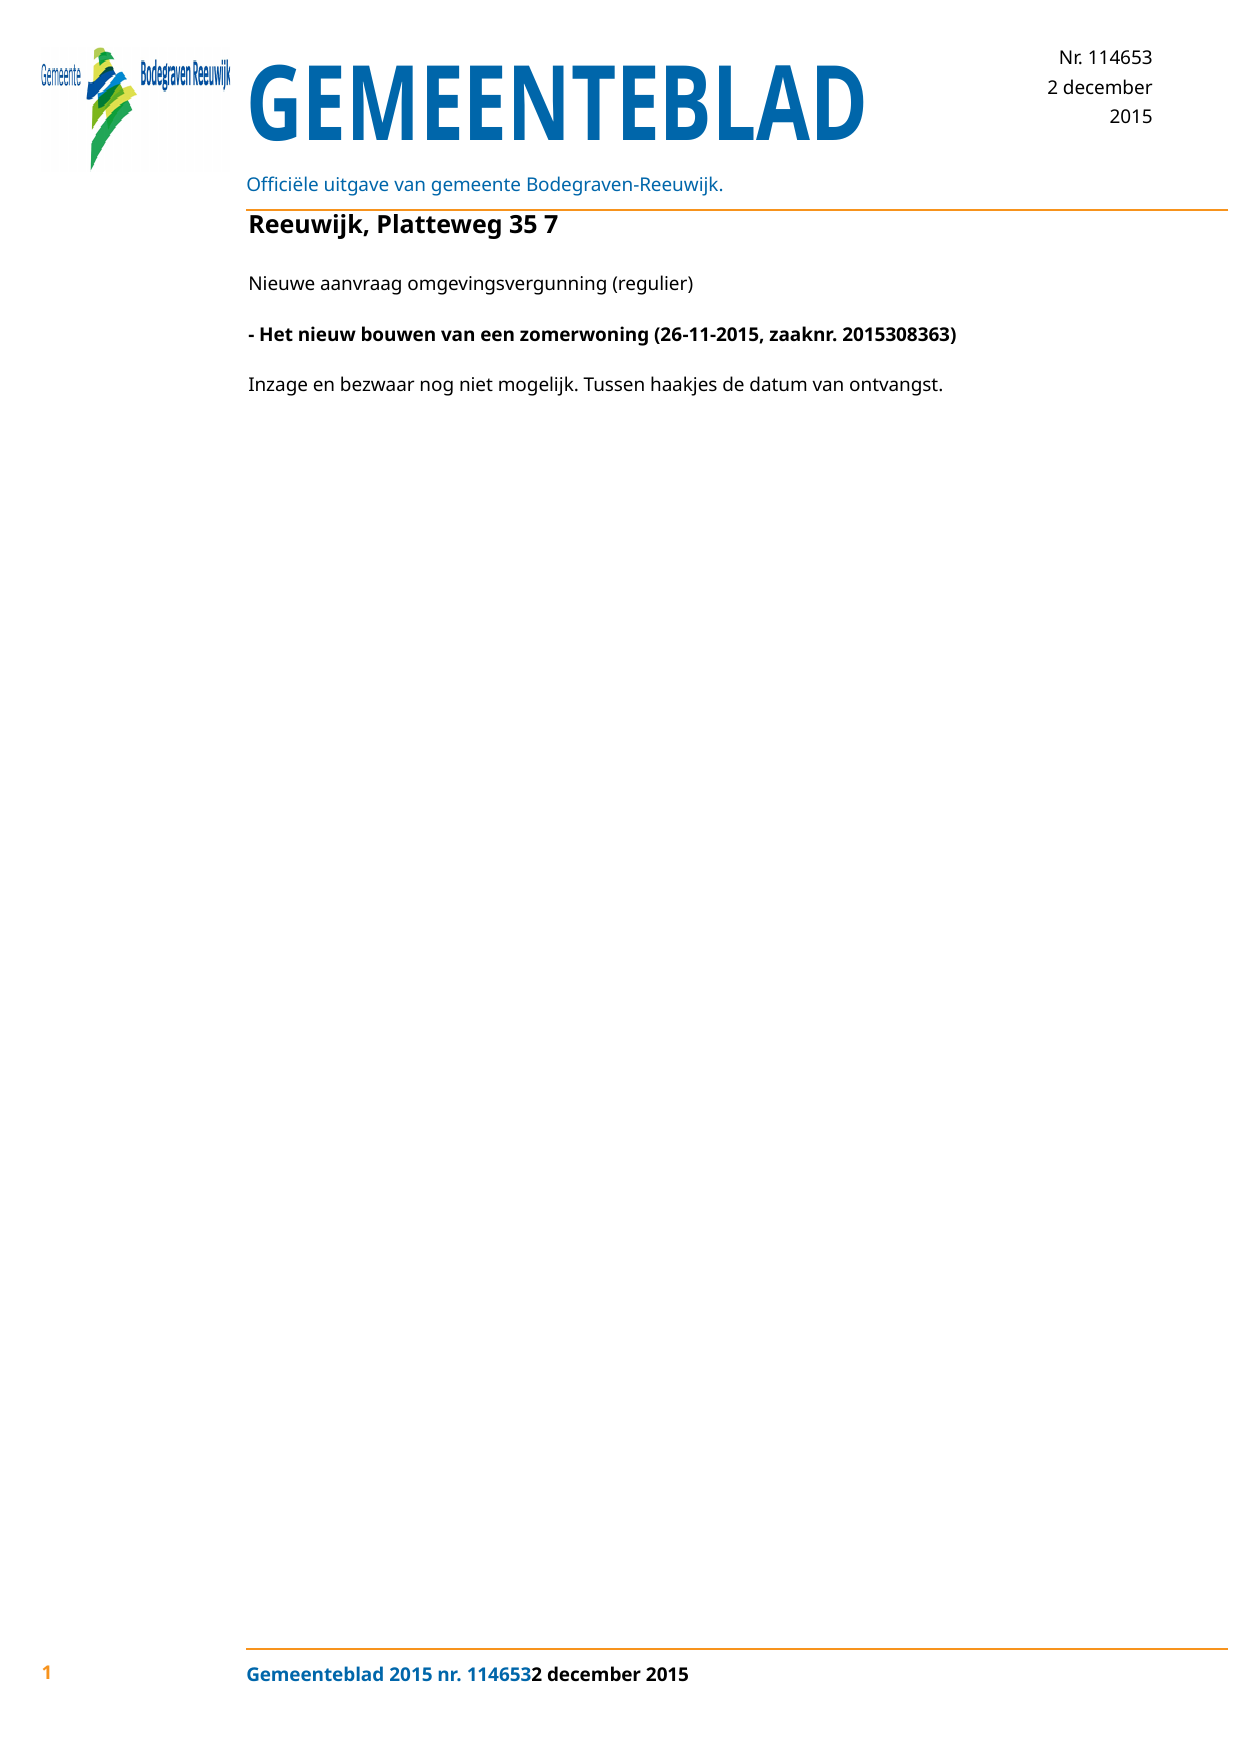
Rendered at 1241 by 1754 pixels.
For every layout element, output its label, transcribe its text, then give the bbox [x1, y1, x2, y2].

picture [41, 47, 231, 172]
text - Het nieuw bouwen van een zomerwoning (26‑11‑2015, zaaknr. 2015308363) [248, 321, 1152, 346]
text Nieuwe aanvraag omgevingsvergunning (regulier) [248, 270, 1152, 296]
text Inzage en bezwaar nog niet mogelijk. Tussen haakjes de datum van ontvangst. [248, 371, 1152, 397]
text Reeuwijk, Platteweg 35 7 [248, 211, 1152, 241]
